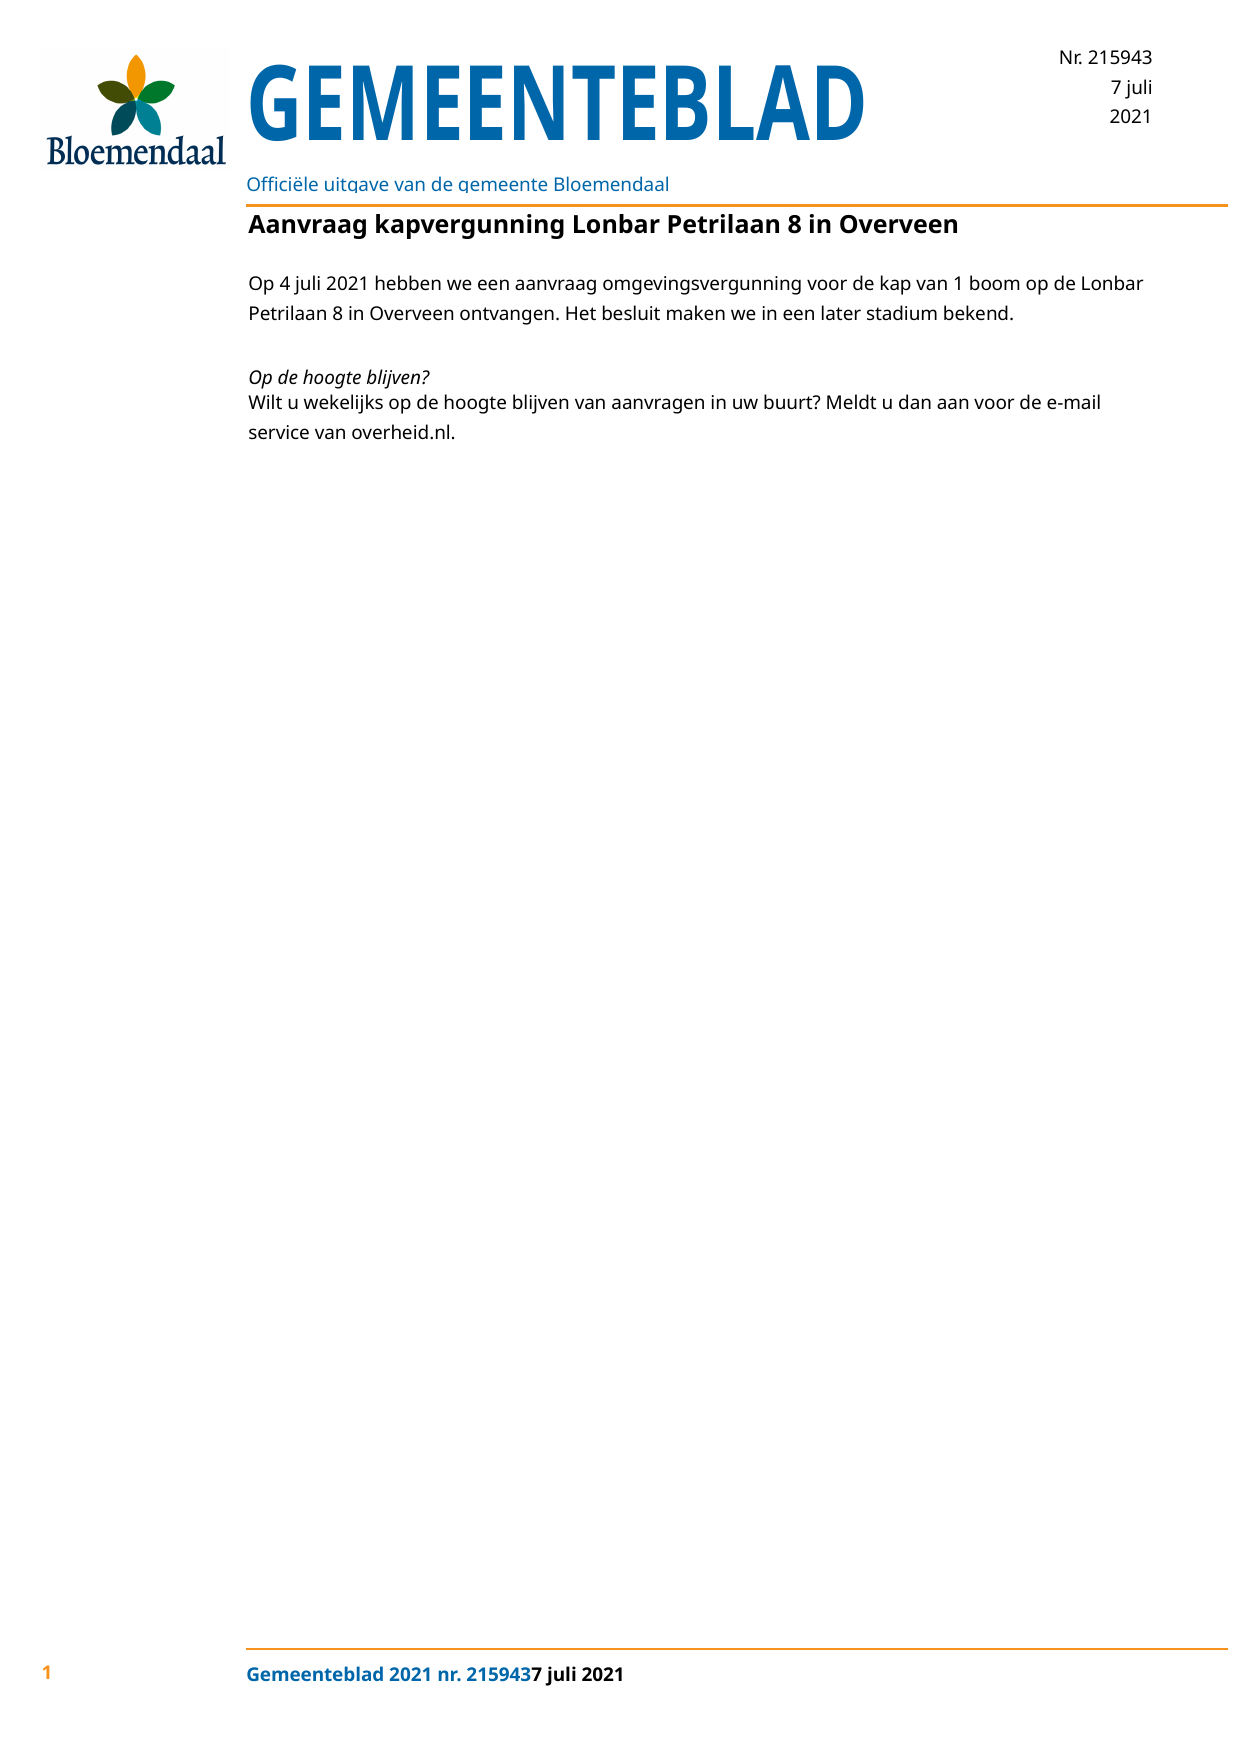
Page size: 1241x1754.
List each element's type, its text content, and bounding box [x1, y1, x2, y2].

text Op 4 juli 2021 hebben we een aanvraag omgevingsvergunning voor de kap van 1 boom op de Lonbar Petrilaan 8 in Overveen ontvangen. Het besluit maken we in een later stadium bekend. [248, 270, 1152, 326]
text Op de hoogte blijven? [248, 364, 1152, 389]
picture [41, 47, 231, 172]
text Aanvraag kapvergunning Lonbar Petrilaan 8 in Overveen [248, 207, 1152, 241]
text Wilt u wekelijks op de hoogte blijven van aanvragen in uw buurt? Meldt u dan aan voor de e-mail service van overheid.nl. [248, 389, 1152, 445]
